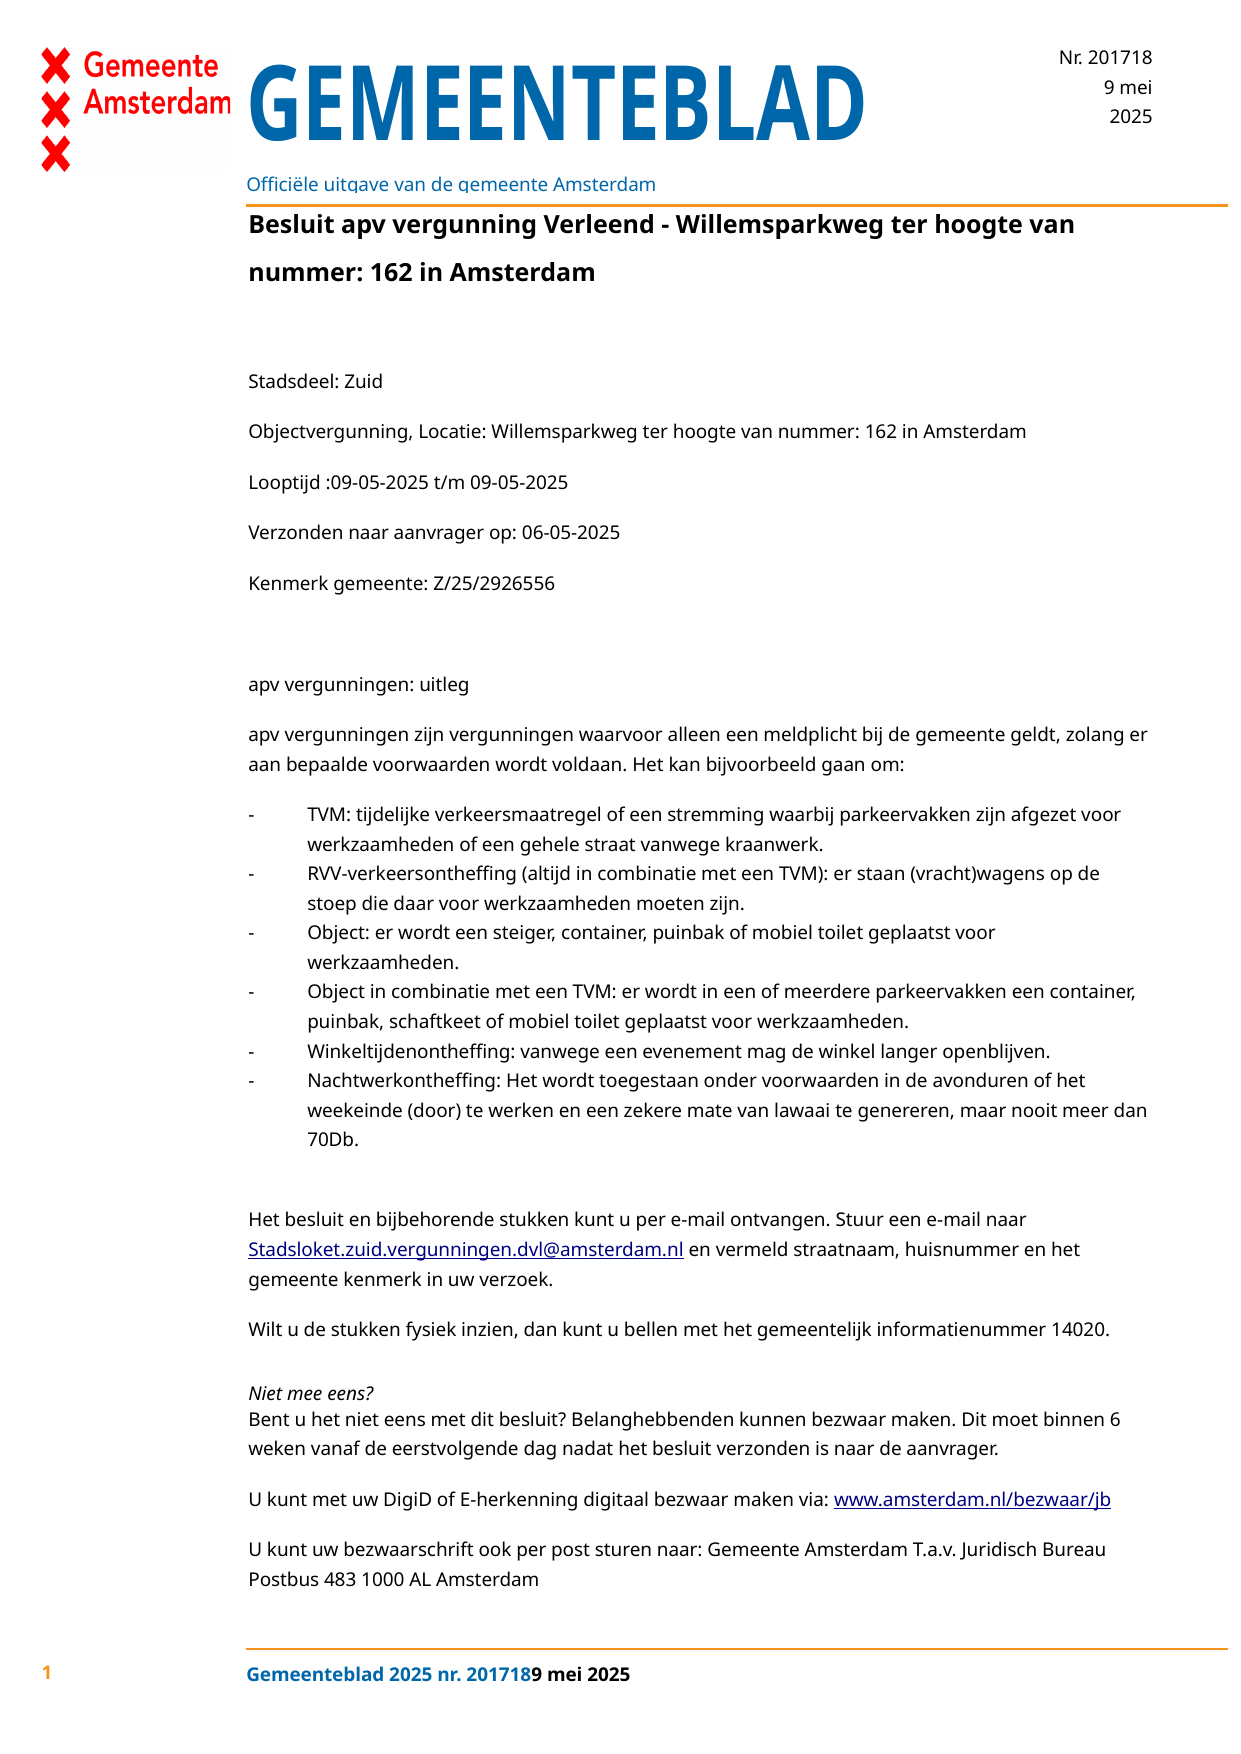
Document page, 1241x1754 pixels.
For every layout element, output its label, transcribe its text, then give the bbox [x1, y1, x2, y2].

list RVV-verkeersontheffing (altijd in combinatie met een TVM): er staan (vracht)wagens op de stoep die daar voor werkzaamheden moeten zijn. [248, 860, 1152, 916]
text Kenmerk gemeente: Z/25/2926556 [248, 570, 1152, 596]
text Bent u het niet eens met dit besluit? Belanghebbenden kunnen bezwaar maken. Dit moet binnen 6 weken vanaf de eerstvolgende dag nadat het besluit verzonden is naar de aanvrager. [248, 1406, 1152, 1461]
text U kunt met uw DigiD of E-herkenning digitaal bezwaar maken via: www.amsterdam.nl/bezwaar/jb [248, 1486, 1152, 1512]
text apv vergunningen zijn vergunningen waarvoor alleen een meldplicht bij de gemeente geldt, zolang er aan bepaalde voorwaarden wordt voldaan. Het kan bijvoorbeeld gaan om: [248, 721, 1152, 777]
text Objectvergunning, Locatie: Willemsparkweg ter hoogte van nummer: 162 in Amsterdam [248, 419, 1152, 444]
text Het besluit en bijbehorende stukken kunt u per e-mail ontvangen. Stuur een e-mail naar Stadsloket.zuid.vergunningen.dvl@amsterdam.nl en vermeld straatnaam, huisnummer en het gemeente kenmerk in uw verzoek. [248, 1207, 1152, 1292]
list TVM: tijdelijke verkeersmaatregel of een stremming waarbij parkeervakken zijn afgezet voor werkzaamheden of een gehele straat vanwege kraanwerk. [248, 801, 1152, 857]
list Object: er wordt een steiger, container, puinbak of mobiel toilet geplaatst voor werkzaamheden. [248, 919, 1152, 975]
text Wilt u de stukken fysiek inzien, dan kunt u bellen met het gemeentelijk informatienummer 14020. [248, 1316, 1152, 1342]
text Verzonden naar aanvrager op: 06-05-2025 [248, 519, 1152, 545]
text apv vergunningen: uitleg [248, 671, 1152, 697]
list Object in combinatie met een TVM: er wordt in een of meerdere parkeervakken een container, puinbak, schaftkeet of mobiel toilet geplaatst voor werkzaamheden. [248, 979, 1152, 1034]
text U kunt uw bezwaarschrift ook per post sturen naar: Gemeente Amsterdam T.a.v. Juridisch Bureau Postbus 483 1000 AL Amsterdam [248, 1536, 1152, 1592]
text Niet mee eens? [248, 1380, 1152, 1406]
picture [41, 47, 231, 172]
text Looptijd :09-05-2025 t/m 09-05-2025 [248, 469, 1152, 495]
text Besluit apv vergunning Verleend - Willemsparkweg ter hoogte van nummer: 162 in Amsterdam [248, 207, 1152, 288]
text Stadsdeel: Zuid [248, 368, 1152, 394]
list Winkeltijdenontheffing: vanwege een evenement mag de winkel langer openblijven. [248, 1038, 1152, 1064]
list Nachtwerkontheffing: Het wordt toegestaan onder voorwaarden in de avonduren of het weekeinde (door) te werken en een zekere mate van lawaai te genereren, maar nooit meer dan 70Db. [248, 1067, 1152, 1152]
